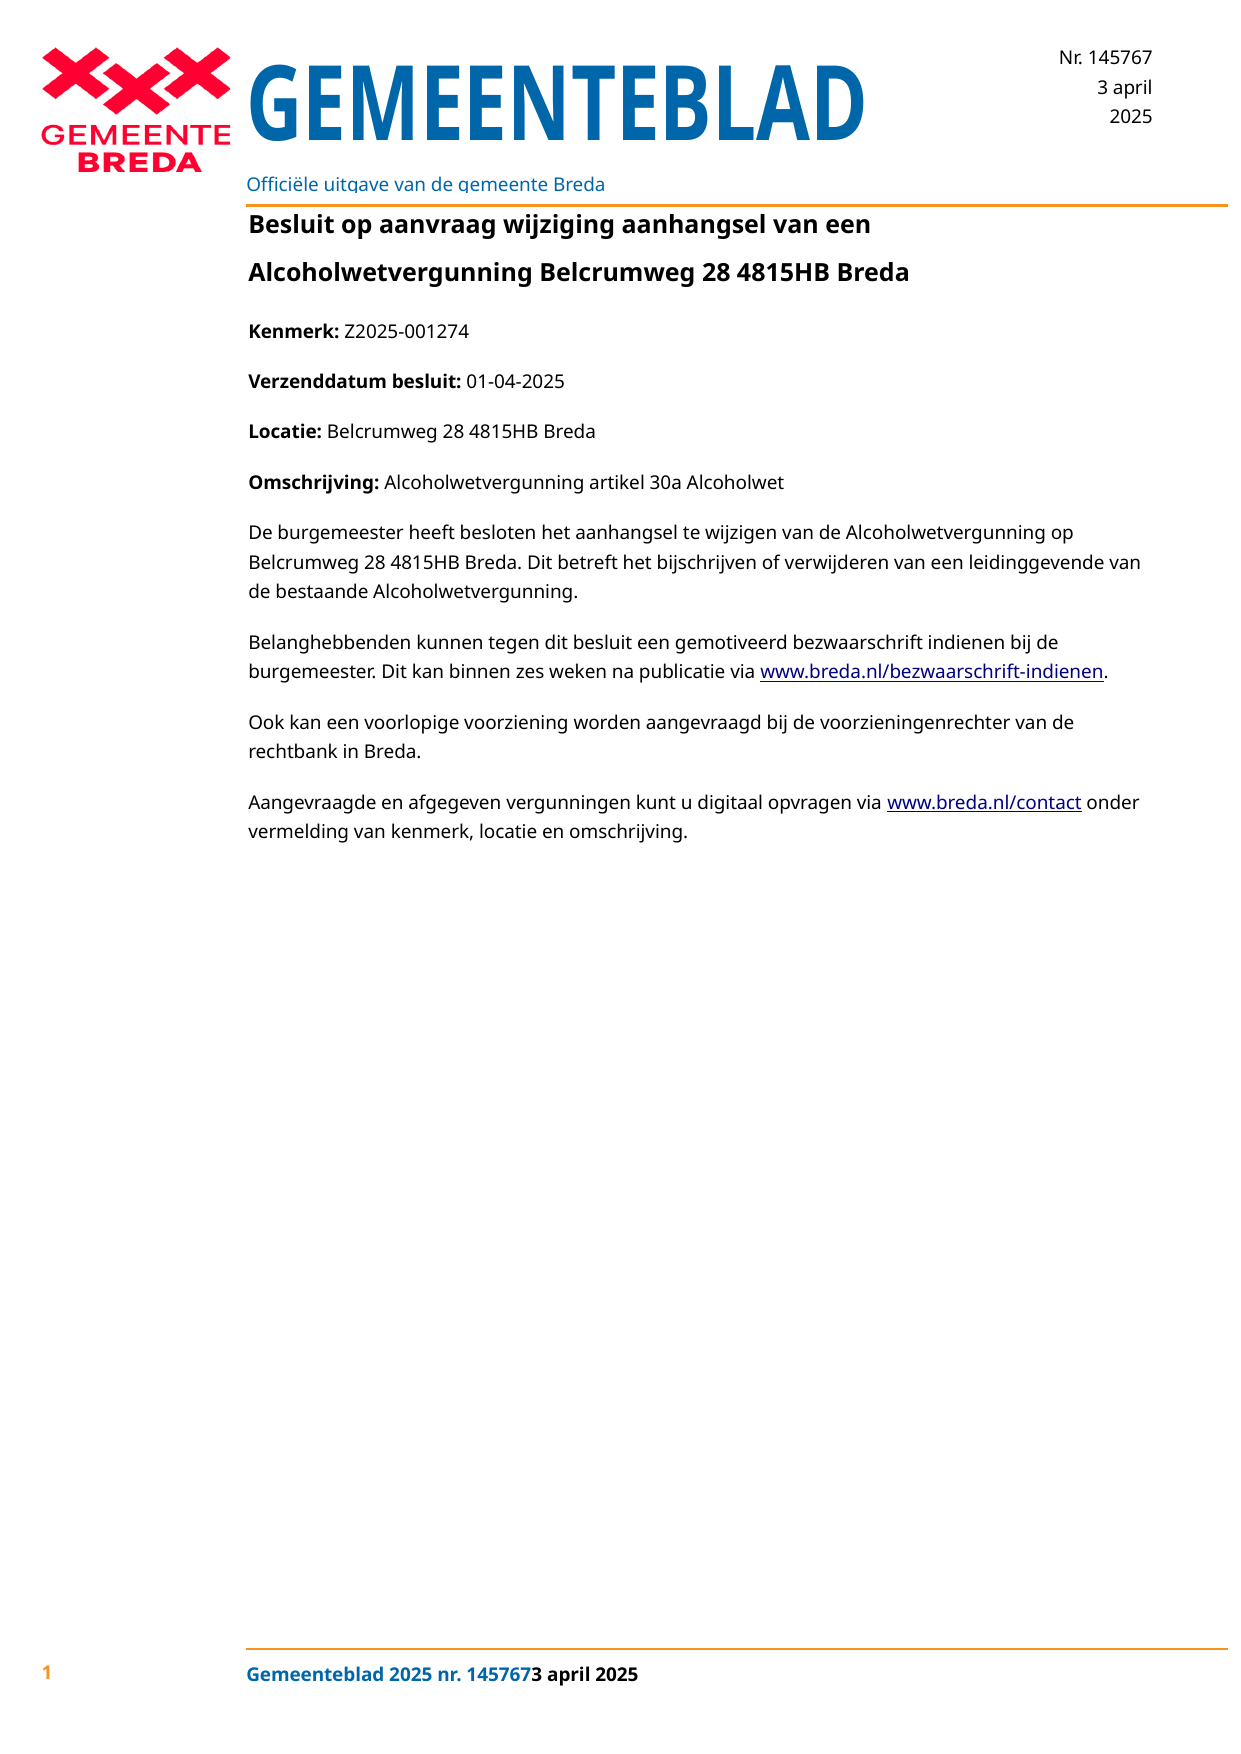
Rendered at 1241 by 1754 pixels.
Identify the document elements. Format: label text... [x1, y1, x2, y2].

text De burgemeester heeft besloten het aanhangsel te wijzigen van de Alcoholwetvergunning op Belcrumweg 28 4815HB Breda. Dit betreft het bijschrijven of verwijderen van een leidinggevende van de bestaande Alcoholwetvergunning. [248, 519, 1152, 604]
text Kenmerk: Z2025-001274 [248, 318, 1152, 344]
text Aangevraagde en afgegeven vergunningen kunt u digitaal opvragen via www.breda.nl/contact onder vermelding van kenmerk, locatie en omschrijving. [248, 789, 1152, 844]
text Omschrijving: Alcoholwetvergunning artikel 30a Alcoholwet [248, 469, 1152, 495]
text Besluit op aanvraag wijziging aanhangsel van een Alcoholwetvergunning Belcrumweg 28 4815HB Breda [248, 207, 1152, 288]
text Verzenddatum besluit: 01-04-2025 [248, 368, 1152, 394]
picture [41, 47, 231, 172]
text Belanghebbenden kunnen tegen dit besluit een gemotiveerd bezwaarschrift indienen bij de burgemeester. Dit kan binnen zes weken na publicatie via www.breda.nl/bezwaarschrift-indienen. [248, 629, 1152, 684]
text Ook kan een voorlopige voorziening worden aangevraagd bij de voorzieningenrechter van de rechtbank in Breda. [248, 709, 1152, 764]
text Locatie: Belcrumweg 28 4815HB Breda [248, 419, 1152, 444]
